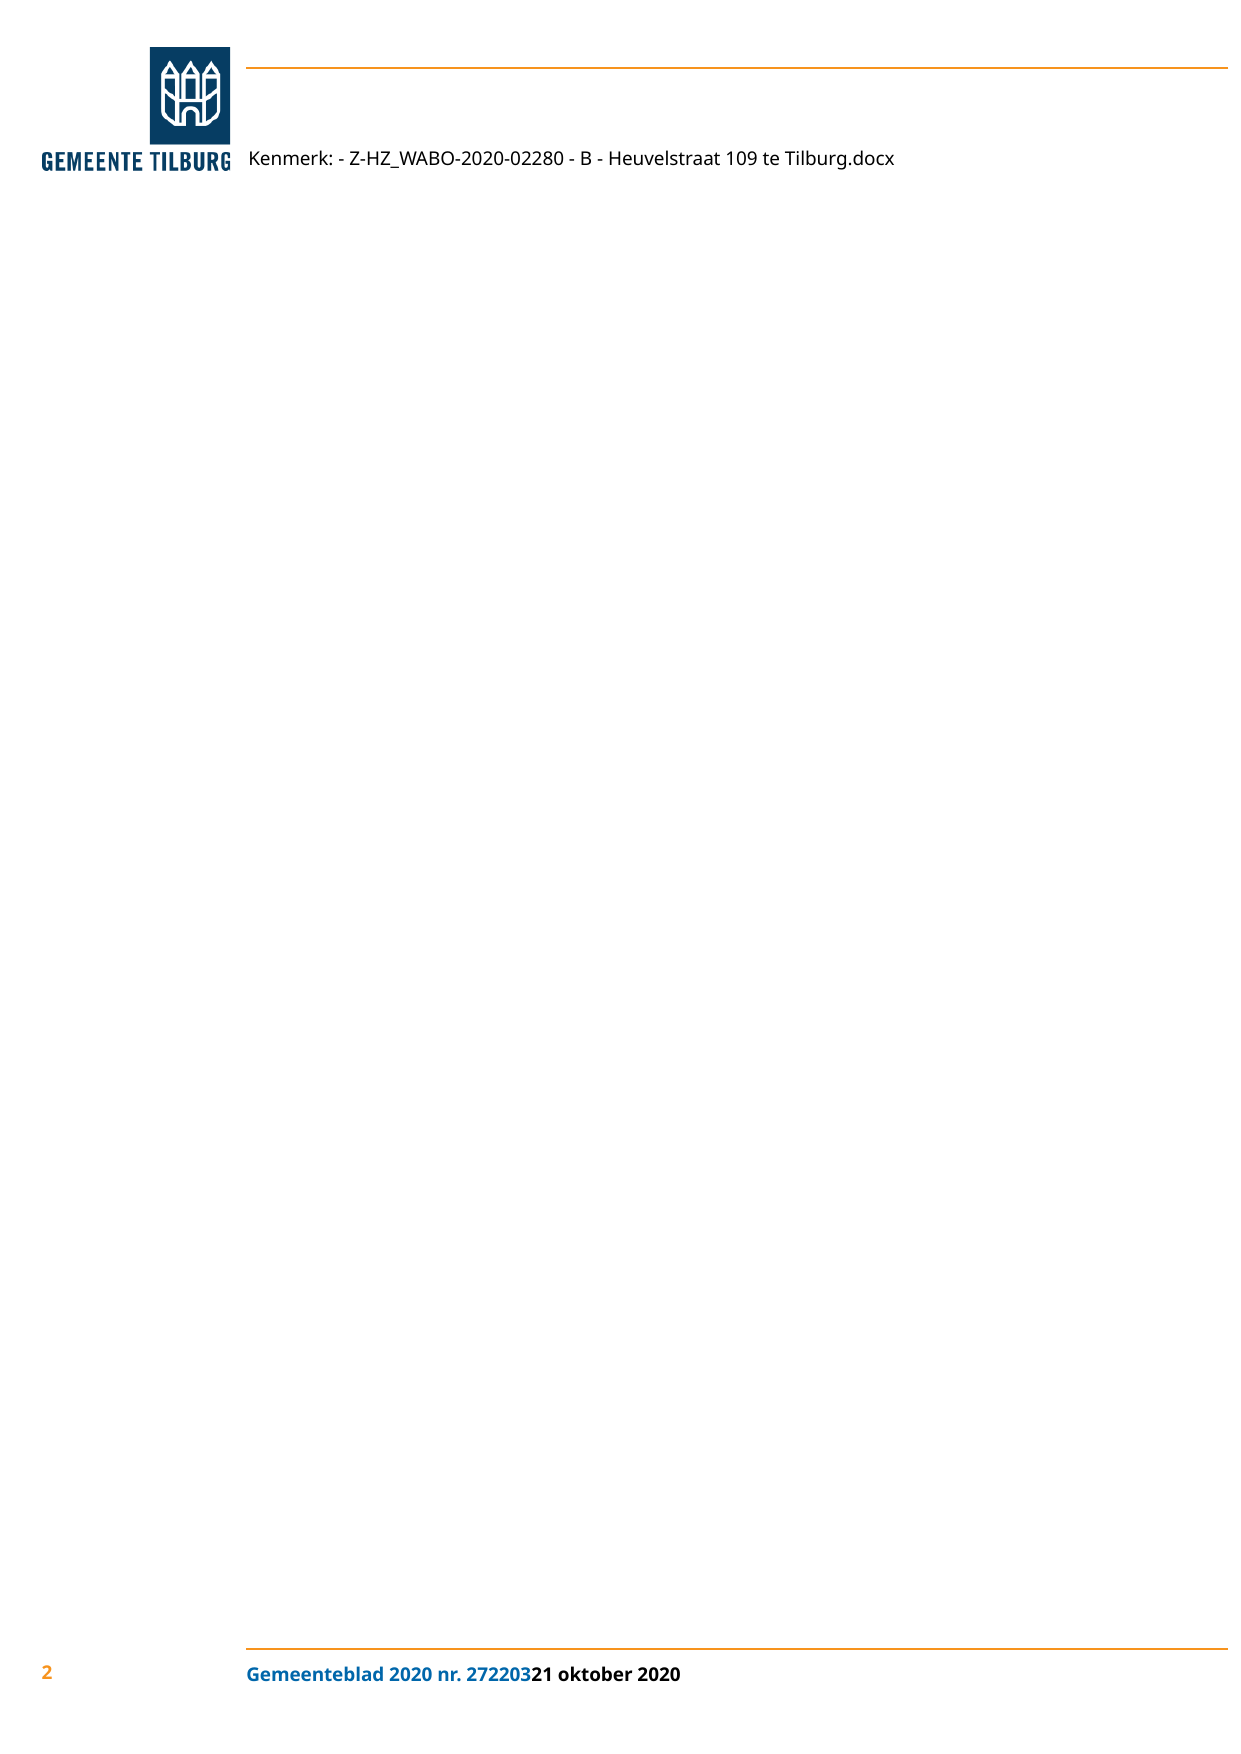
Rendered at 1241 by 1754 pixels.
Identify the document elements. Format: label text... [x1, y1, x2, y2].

picture [41, 47, 231, 172]
text Kenmerk: - Z-HZ_WABO-2020-02280 - B - Heuvelstraat 109 te Tilburg.docx [248, 145, 1152, 171]
